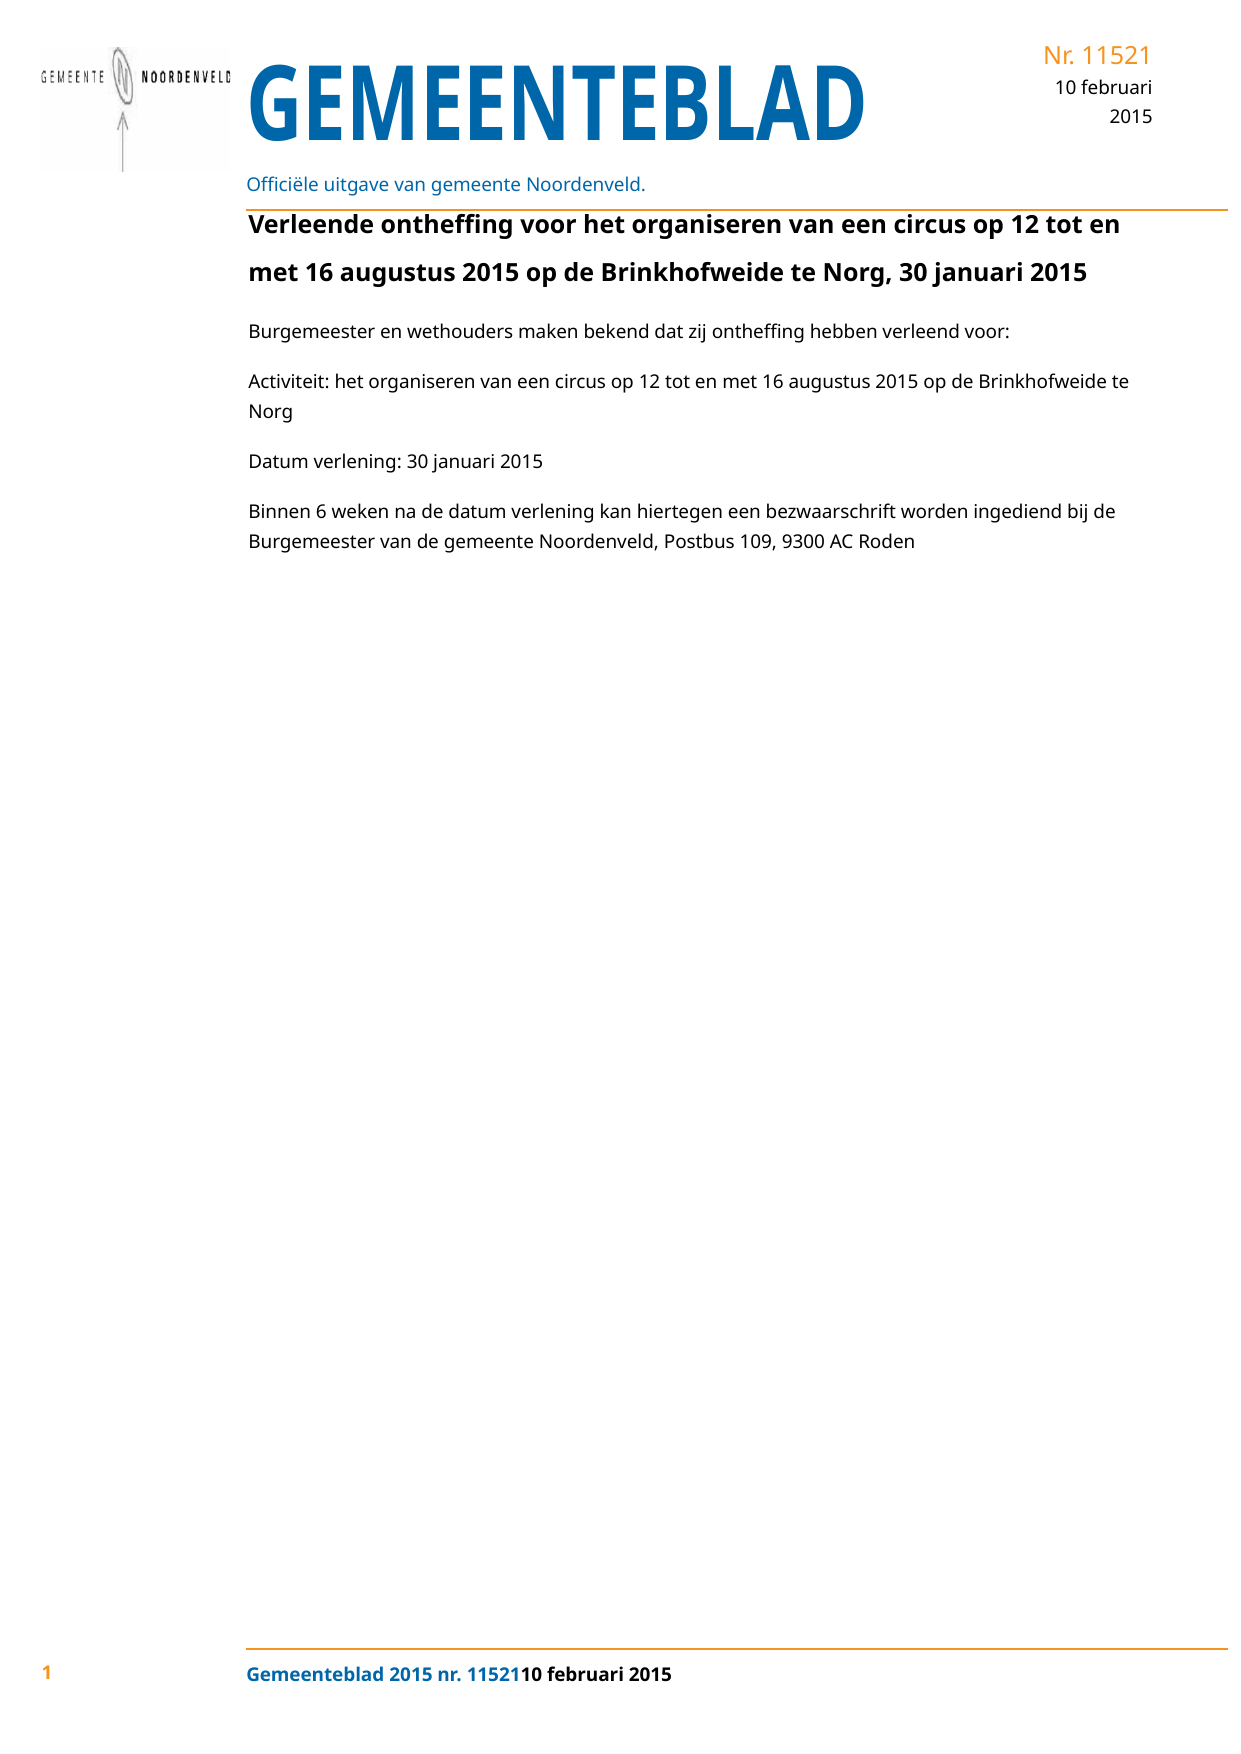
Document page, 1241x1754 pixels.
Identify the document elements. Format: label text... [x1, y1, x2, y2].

picture [41, 47, 231, 172]
text Datum verlening: 30 januari 2015 [248, 448, 1152, 474]
text Burgemeester en wethouders maken bekend dat zij ontheffing hebben verleend voor: [248, 318, 1152, 344]
text Verleende ontheffing voor het organiseren van een circus op 12 tot en met 16 augustus 2015 op de Brinkhofweide te Norg, 30 januari 2015 [248, 211, 1152, 288]
text Activiteit: het organiseren van een circus op 12 tot en met 16 augustus 2015 op de Brinkhofweide te Norg [248, 368, 1152, 424]
text Binnen 6 weken na de datum verlening kan hiertegen een bezwaarschrift worden ingediend bij de Burgemeester van de gemeente Noordenveld, Postbus 109, 9300 AC Roden [248, 499, 1152, 554]
